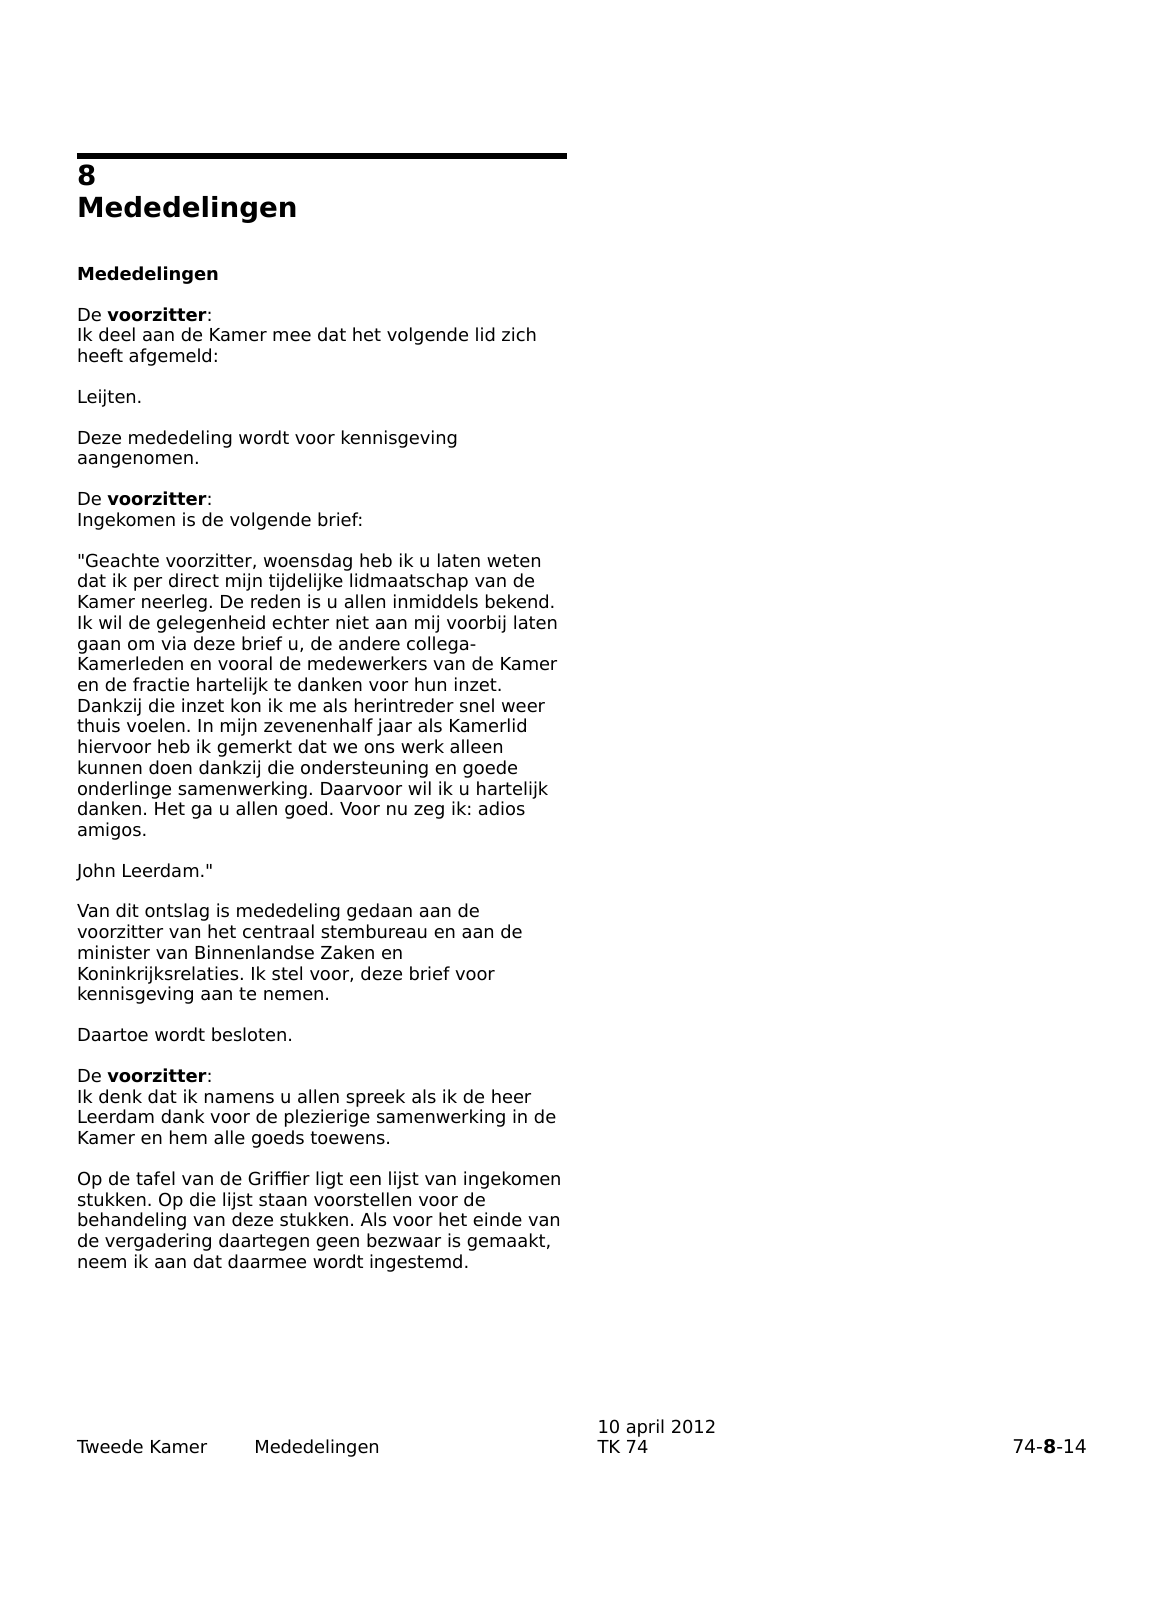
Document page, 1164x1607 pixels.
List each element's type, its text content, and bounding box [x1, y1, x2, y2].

text Leijten. [77, 387, 567, 407]
text Ik denk dat ik namens u allen spreek als ik de heer Leerdam dank voor de plezierige samenwerking in de Kamer en hem alle goeds toewens. [77, 1086, 567, 1149]
text Op de tafel van de Griffier ligt een lijst van ingekomen stukken. Op die lijst staan voorstellen voor de behandeling van deze stukken. Als voor het einde van de vergadering daartegen geen bezwaar is gemaakt, neem ik aan dat daarmee wordt ingestemd. [77, 1169, 567, 1272]
title 8 Mededelingen [77, 159, 567, 224]
text "Geachte voorzitter, woensdag heb ik u laten weten dat ik per direct mijn tijdelijke lidmaatschap van de Kamer neerleg. De reden is u allen inmiddels bekend. Ik wil de gelegenheid echter niet aan mij voorbij laten gaan om via deze brief u, de andere collega-Kamerleden en vooral de medewerkers van de Kamer en de fractie hartelijk te danken voor hun inzet. Dankzij die inzet kon ik me als herintreder snel weer thuis voelen. In mijn zevenenhalf jaar als Kamerlid hiervoor heb ik gemerkt dat we ons werk alleen kunnen doen dankzij die ondersteuning en goede onderlinge samenwerking. Daarvoor wil ik u hartelijk danken. Het ga u allen goed. Voor nu zeg ik: adios amigos. [77, 550, 567, 841]
text De voorzitter: [77, 304, 567, 325]
text Van dit ontslag is mededeling gedaan aan de voorzitter van het centraal stembureau en aan de minister van Binnenlandse Zaken en Koninkrijksrelaties. Ik stel voor, deze brief voor kennisgeving aan te nemen. [77, 901, 567, 1005]
text Daartoe wordt besloten. [77, 1025, 567, 1046]
text Ingekomen is de volgende brief: [77, 510, 567, 530]
text De voorzitter: [77, 489, 567, 510]
text Ik deel aan de Kamer mee dat het volgende lid zich heeft afgemeld: [77, 325, 567, 367]
text De voorzitter: [77, 1066, 567, 1086]
text Deze mededeling wordt voor kennisgeving aangenomen. [77, 427, 567, 469]
text John Leerdam." [77, 861, 567, 881]
text Mededelingen [77, 264, 567, 284]
